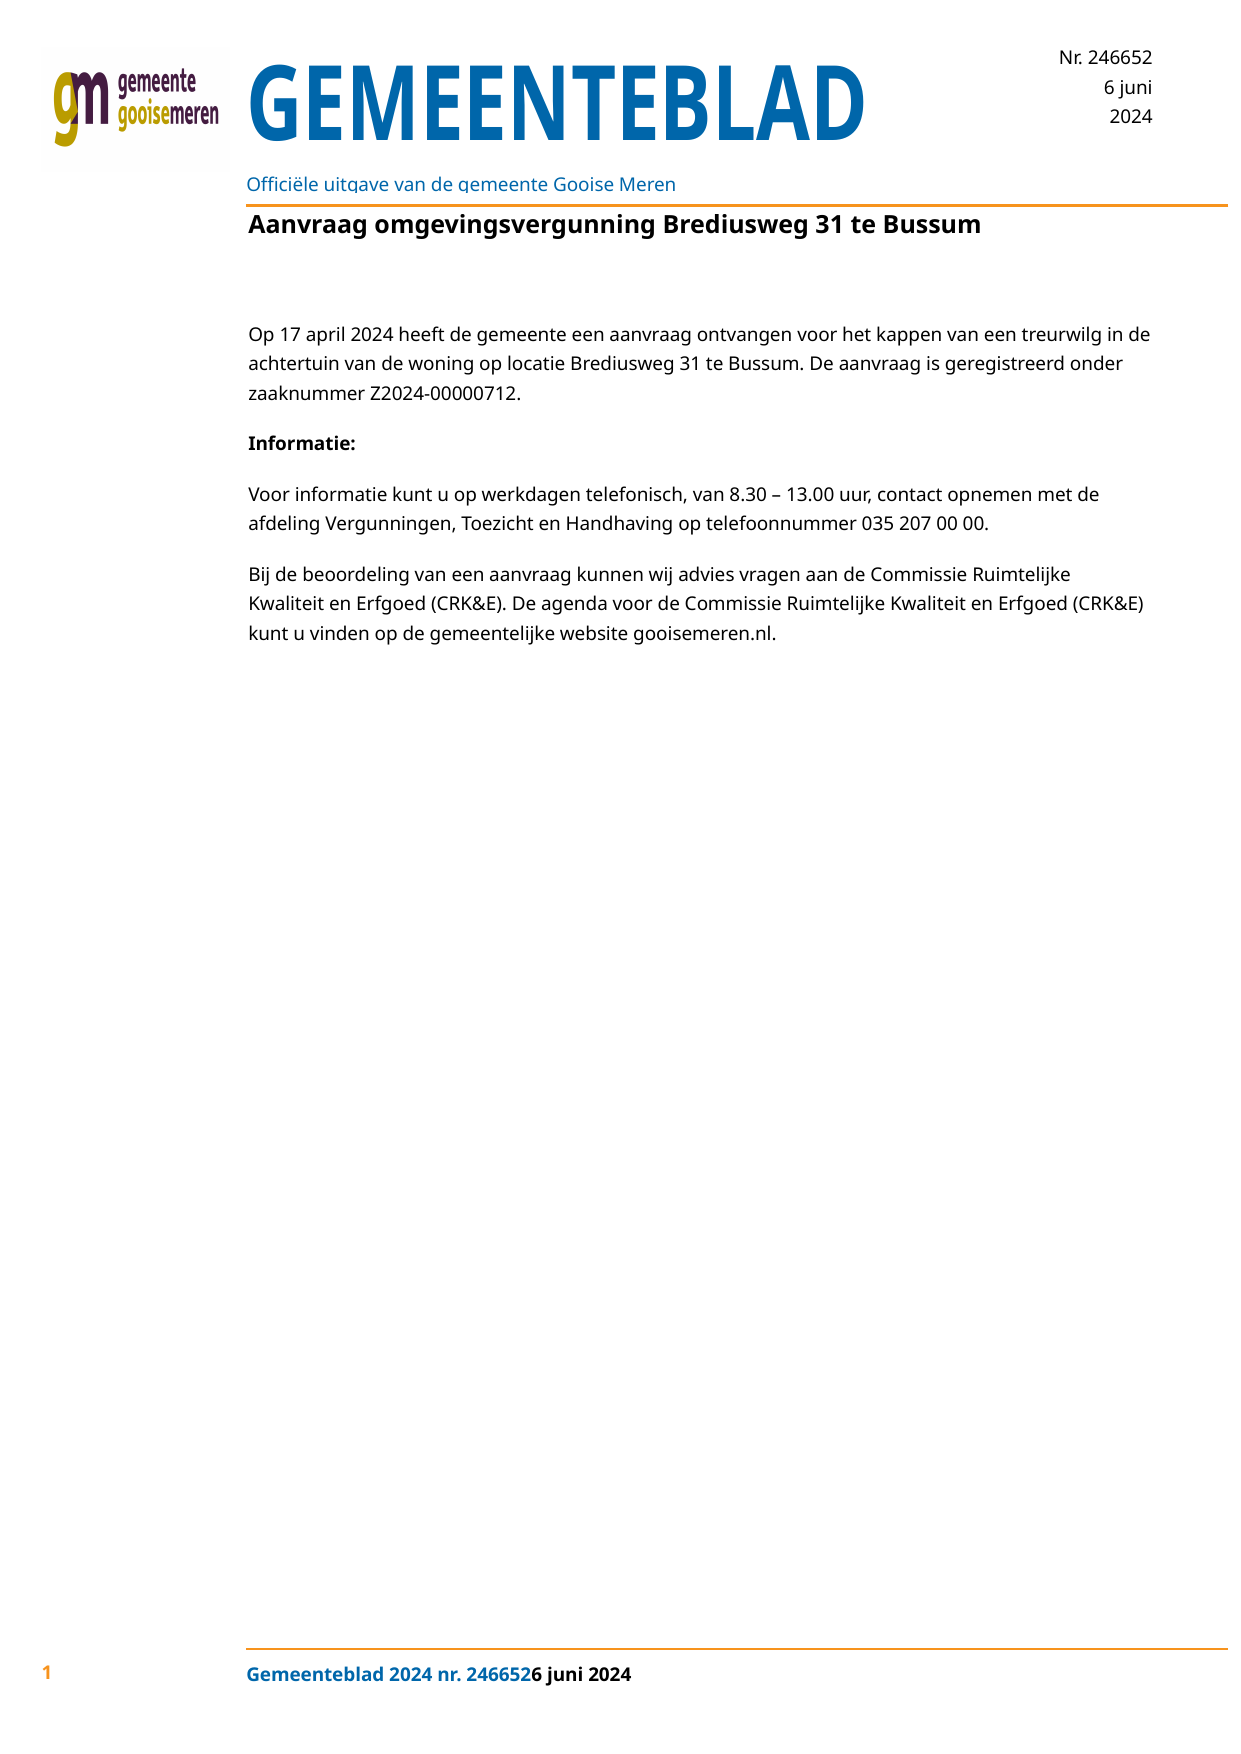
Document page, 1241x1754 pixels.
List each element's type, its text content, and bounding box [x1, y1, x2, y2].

text Voor informatie kunt u op werkdagen telefonisch, van 8.30 – 13.00 uur, contact opnemen met de afdeling Vergunningen, Toezicht en Handhaving op telefoonnummer 035 207 00 00. [248, 481, 1152, 536]
picture [41, 47, 231, 172]
text Aanvraag omgevingsvergunning Brediusweg 31 te Bussum [248, 207, 1152, 241]
text Bij de beoordeling van een aanvraag kunnen wij advies vragen aan de Commissie Ruimtelijke Kwaliteit en Erfgoed (CRK&E). De agenda voor de Commissie Ruimtelijke Kwaliteit en Erfgoed (CRK&E) kunt u vinden op de gemeentelijke website gooisemeren.nl. [248, 561, 1152, 646]
text Op 17 april 2024 heeft de gemeente een aanvraag ontvangen voor het kappen van een treurwilg in de achtertuin van de woning op locatie Brediusweg 31 te Bussum. De aanvraag is geregistreerd onder zaaknummer Z2024-00000712. [248, 321, 1152, 406]
text Informatie: [248, 430, 1152, 456]
